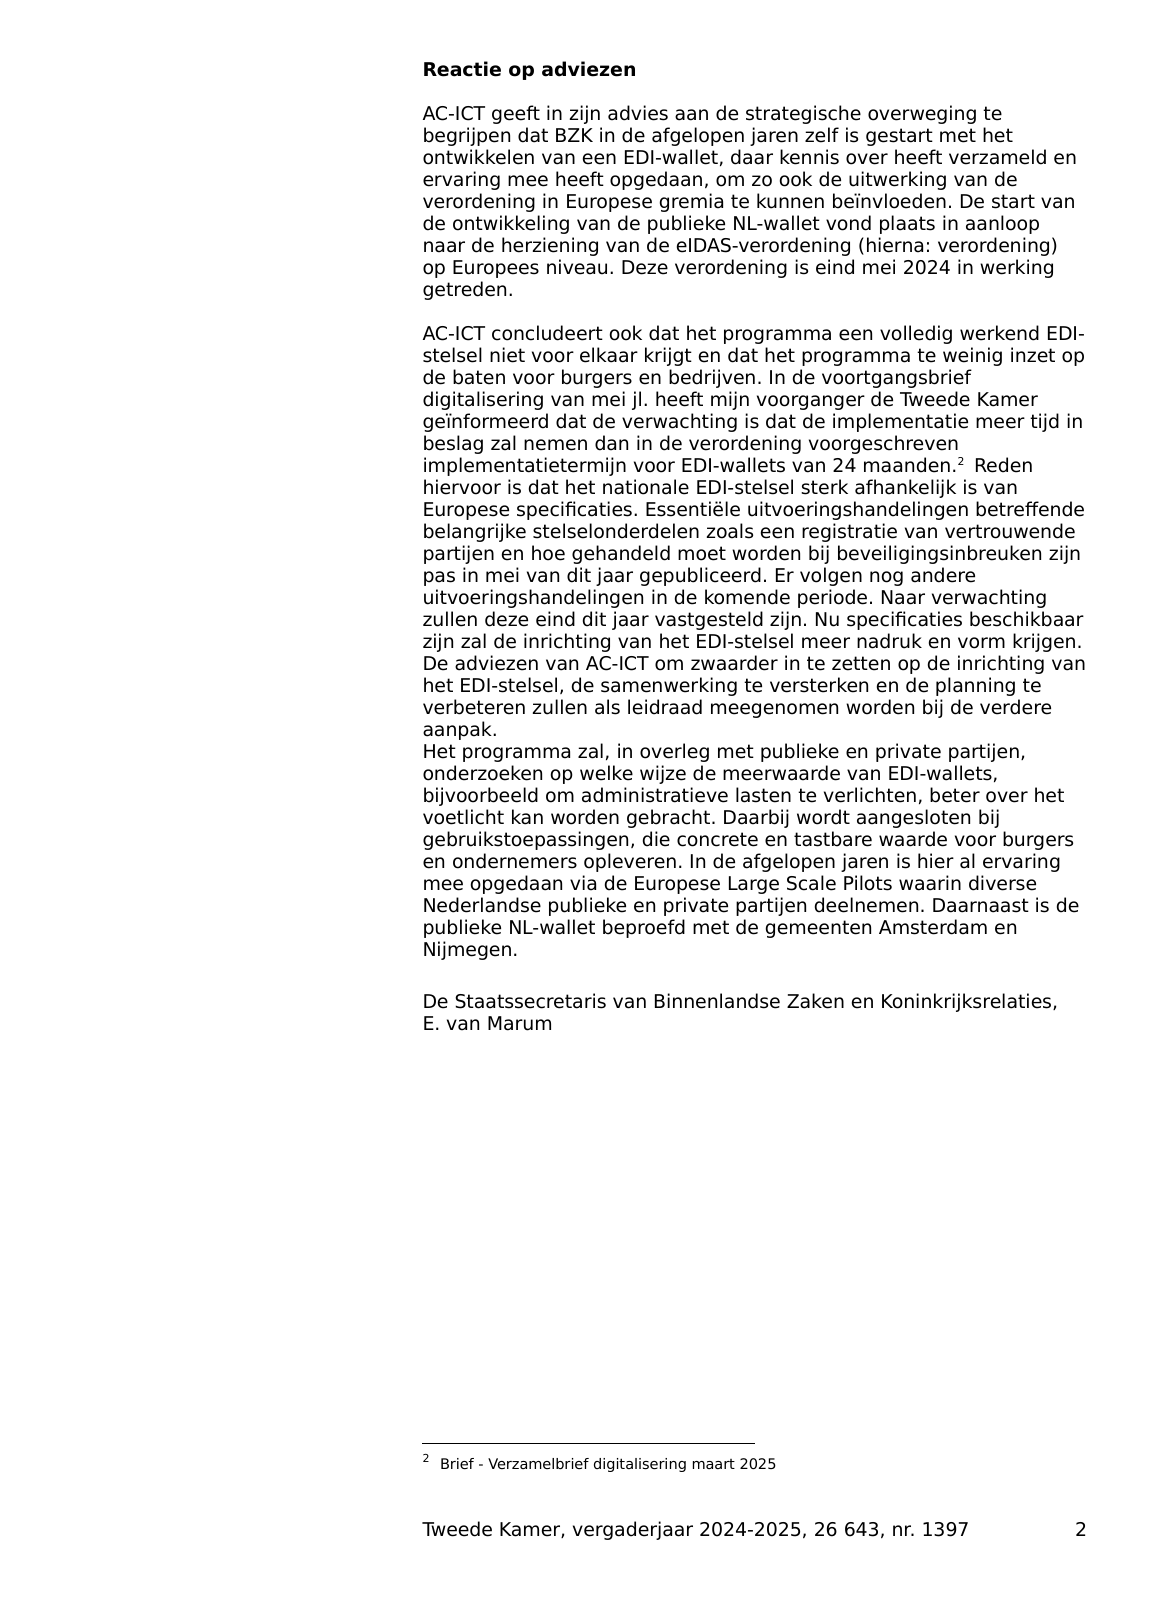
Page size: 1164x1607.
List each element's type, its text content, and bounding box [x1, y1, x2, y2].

text De Staatssecretaris van Binnenlandse Zaken en Koninkrijksrelaties, E. van Marum [422, 991, 1087, 1034]
text AC-ICT concludeert ook dat het programma een volledig werkend EDI-stelsel niet voor elkaar krijgt en dat het programma te weinig inzet op de baten voor burgers en bedrijven. In de voortgangsbrief digitalisering van mei jl. heeft mijn voorganger de Tweede Kamer geïnformeerd dat de verwachting is dat de implementatie meer tijd in beslag zal nemen dan in de verordening voorgeschreven implementatietermijn voor EDI-wallets van 24 maanden. Reden hiervoor is dat het nationale EDI-stelsel sterk afhankelijk is van Europese specificaties. Essentiële uitvoeringshandelingen betreffende belangrijke stelselonderdelen zoals een registratie van vertrouwende partijen en hoe gehandeld moet worden bij beveiligingsinbreuken zijn pas in mei van dit jaar gepubliceerd. Er volgen nog andere uitvoeringshandelingen in de komende periode. Naar verwachting zullen deze eind dit jaar vastgesteld zijn. Nu specificaties beschikbaar zijn zal de inrichting van het EDI-stelsel meer nadruk en vorm krijgen. De adviezen van AC-ICT om zwaarder in te zetten op de inrichting van het EDI-stelsel, de samenwerking te versterken en de planning te verbeteren zullen als leidraad meegenomen worden bij de verdere aanpak. [422, 323, 1087, 741]
subtitle Reactie op adviezen [422, 59, 1087, 81]
text AC-ICT geeft in zijn advies aan de strategische overweging te begrijpen dat BZK in de afgelopen jaren zelf is gestart met het ontwikkelen van een EDI-wallet, daar kennis over heeft verzameld en ervaring mee heeft opgedaan, om zo ook de uitwerking van de verordening in Europese gremia te kunnen beïnvloeden. De start van de ontwikkeling van de publieke NL-wallet vond plaats in aanloop naar de herziening van de eIDAS-verordening (hierna: verordening) op Europees niveau. Deze verordening is eind mei 2024 in werking getreden. [422, 103, 1087, 301]
text Brief - Verzamelbrief digitalisering maart 2025 [422, 1452, 1087, 1474]
text Het programma zal, in overleg met publieke en private partijen, onderzoeken op welke wijze de meerwaarde van EDI-wallets, bijvoorbeeld om administratieve lasten te verlichten, beter over het voetlicht kan worden gebracht. Daarbij wordt aangesloten bij gebruikstoepassingen, die concrete en tastbare waarde voor burgers en ondernemers opleveren. In de afgelopen jaren is hier al ervaring mee opgedaan via de Europese Large Scale Pilots waarin diverse Nederlandse publieke en private partijen deelnemen. Daarnaast is de publieke NL-wallet beproefd met de gemeenten Amsterdam en Nijmegen. [422, 741, 1087, 961]
